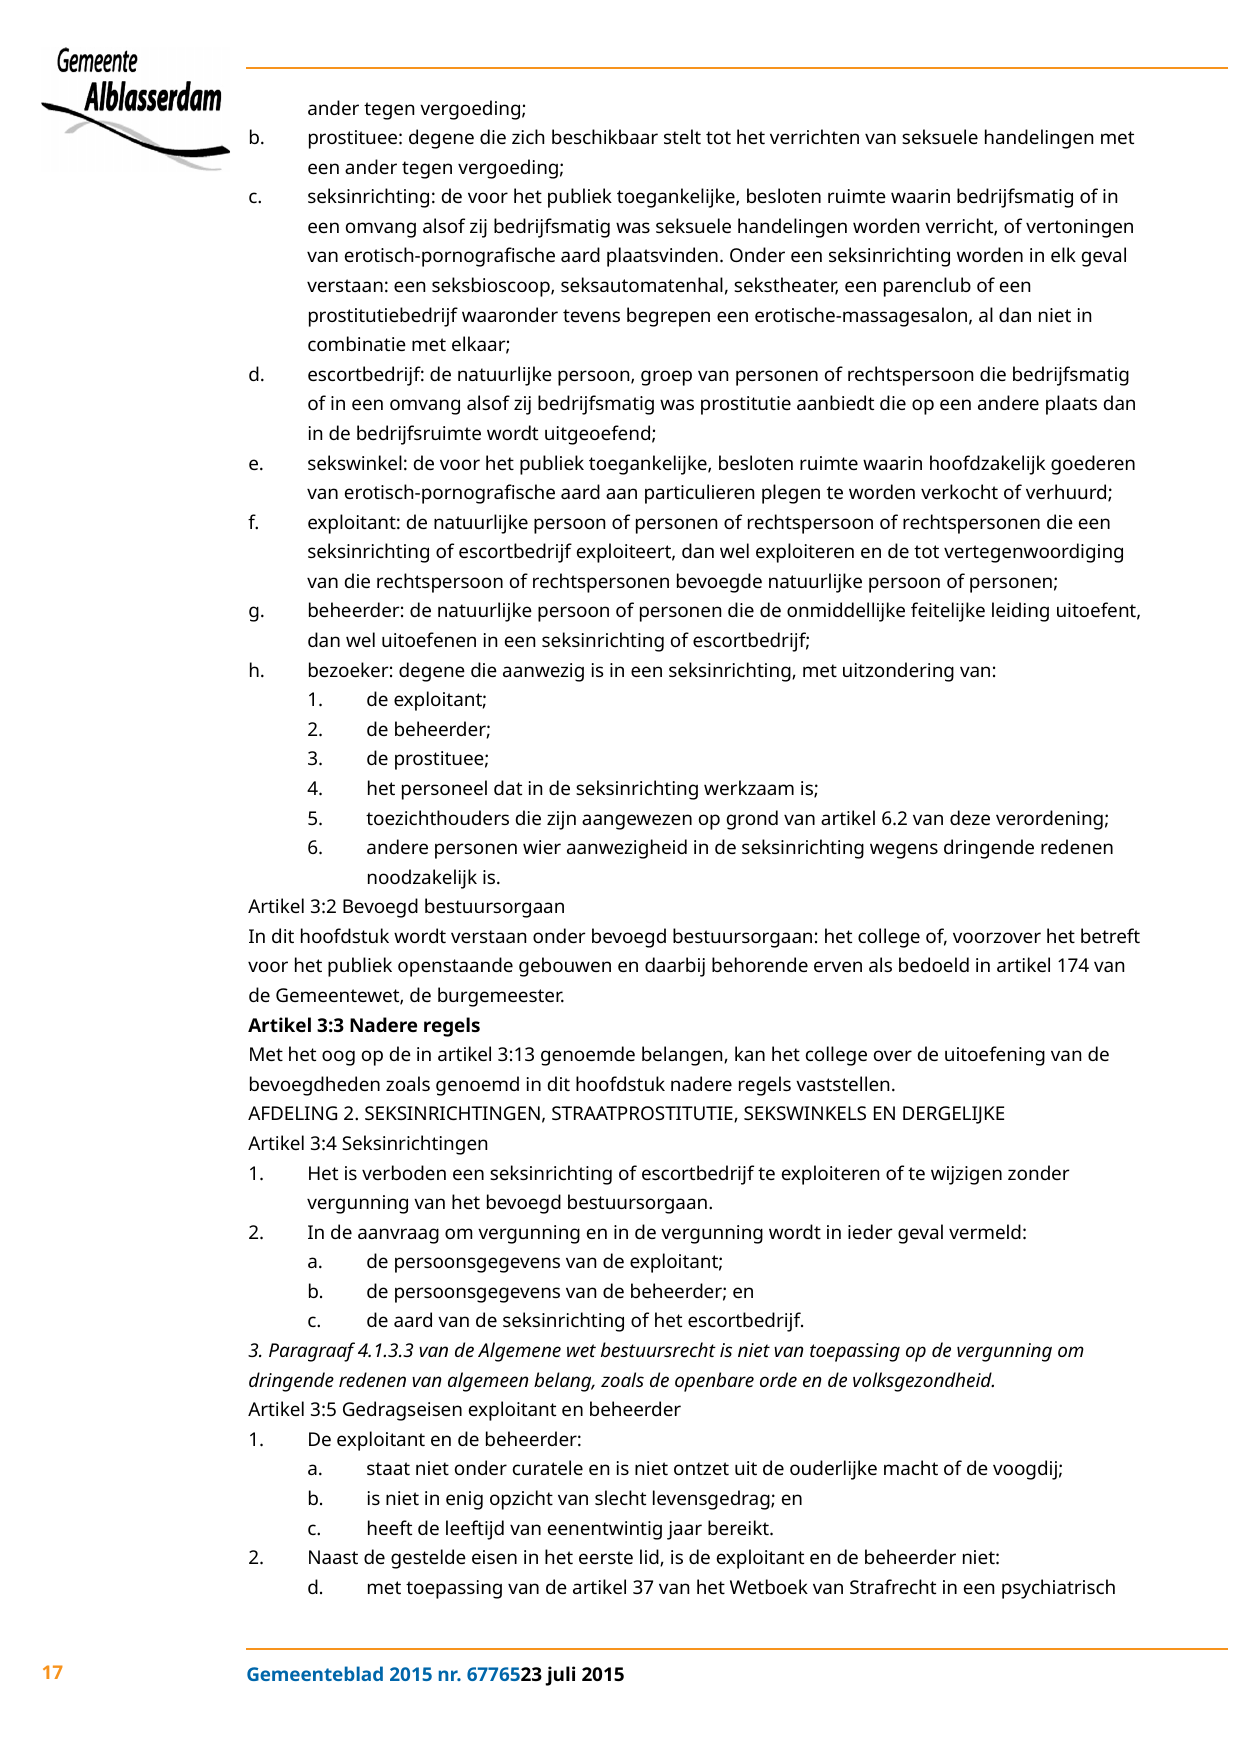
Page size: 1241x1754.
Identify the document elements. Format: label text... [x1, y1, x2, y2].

list het personeel dat in de seksinrichting werkzaam is; [307, 775, 1152, 801]
list de exploitant; [307, 686, 1152, 712]
list de prostituee; [307, 746, 1152, 771]
list beheerder: de natuurlijke persoon of personen die de onmiddellijke feitelijke leiding uitoefent, dan wel uitoefenen in een seksinrichting of escortbedrijf; [248, 598, 1152, 653]
list toezichthouders die zijn aangewezen op grond van artikel 6.2 van deze verordening; [307, 805, 1152, 831]
list staat niet onder curatele en is niet ontzet uit de ouderlijke macht of de voogdij; [307, 1456, 1152, 1481]
list De exploitant en de beheerder: [248, 1426, 1152, 1452]
list Het is verboden een seksinrichting of escortbedrijf te exploiteren of te wijzigen zonder vergunning van het bevoegd bestuursorgaan. [248, 1160, 1152, 1215]
list andere personen wier aanwezigheid in de seksinrichting wegens dringende redenen noodzakelijk is. [307, 834, 1152, 890]
list seksinrichting: de voor het publiek toegankelijke, besloten ruimte waarin bedrijfsmatig of in een omvang alsof zij bedrijfsmatig was seksuele handelingen worden verricht, of vertoningen van erotisch-pornografische aard plaatsvinden. Onder een seksinrichting worden in elk geval verstaan: een seksbioscoop, seksautomatenhal, sekstheater, een parenclub of een prostitutiebedrijf waaronder tevens begrepen een erotische-massagesalon, al dan niet in combinatie met elkaar; [248, 183, 1152, 357]
list prostituee: degene die zich beschikbaar stelt tot het verrichten van seksuele handelingen met een ander tegen vergoeding; [248, 124, 1152, 180]
list sekswinkel: de voor het publiek toegankelijke, besloten ruimte waarin hoofdzakelijk goederen van erotisch-pornografische aard aan particulieren plegen te worden verkocht of verhuurd; [248, 450, 1152, 505]
list de persoonsgegevens van de beheerder; en [307, 1278, 1152, 1304]
text Artikel 3:2 Bevoegd bestuursorgaan [248, 893, 1152, 919]
list In de aanvraag om vergunning en in de vergunning wordt in ieder geval vermeld: [248, 1219, 1152, 1245]
text In dit hoofdstuk wordt verstaan onder bevoegd bestuursorgaan: het college of, voorzover het betreft voor het publiek openstaande gebouwen en daarbij behorende erven als bedoeld in artikel 174 van de Gemeentewet, de burgemeester. [248, 923, 1152, 1008]
picture [41, 47, 231, 172]
text Artikel 3:3 Nadere regels [248, 1012, 1152, 1038]
text 3. Paragraaf 4.1.3.3 van de Algemene wet bestuursrecht is niet van toepassing op de vergunning om dringende redenen van algemeen belang, zoals de openbare orde en de volksgezondheid. [248, 1337, 1152, 1393]
text Met het oog op de in artikel 3:13 genoemde belangen, kan het college over de uitoefening van de bevoegdheden zoals genoemd in dit hoofdstuk nadere regels vaststellen. [248, 1041, 1152, 1097]
list is niet in enig opzicht van slecht levensgedrag; en [307, 1485, 1152, 1511]
list Naast de gestelde eisen in het eerste lid, is de exploitant en de beheerder niet: [248, 1544, 1152, 1570]
list met toepassing van de artikel 37 van het Wetboek van Strafrecht in een psychiatrisch [307, 1574, 1152, 1600]
list escortbedrijf: de natuurlijke persoon, groep van personen of rechtspersoon die bedrijfsmatig of in een omvang alsof zij bedrijfsmatig was prostitutie aanbiedt die op een andere plaats dan in de bedrijfsruimte wordt uitgeoefend; [248, 361, 1152, 446]
text Artikel 3:4 Seksinrichtingen [248, 1130, 1152, 1156]
list heeft de leeftijd van eenentwintig jaar bereikt. [307, 1515, 1152, 1541]
list ander tegen vergoeding; [248, 95, 1152, 121]
list de beheerder; [307, 716, 1152, 742]
text AFDELING 2. SEKSINRICHTINGEN, STRAATPROSTITUTIE, SEKSWINKELS EN DERGELIJKE [248, 1101, 1152, 1126]
list bezoeker: degene die aanwezig is in een seksinrichting, met uitzondering van: [248, 657, 1152, 683]
text Artikel 3:5 Gedragseisen exploitant en beheerder [248, 1396, 1152, 1422]
list de persoonsgegevens van de exploitant; [307, 1248, 1152, 1274]
list exploitant: de natuurlijke persoon of personen of rechtspersoon of rechtspersonen die een seksinrichting of escortbedrijf exploiteert, dan wel exploiteren en de tot vertegenwoordiging van die rechtspersoon of rechtspersonen bevoegde natuurlijke persoon of personen; [248, 509, 1152, 594]
list de aard van de seksinrichting of het escortbedrijf. [307, 1308, 1152, 1333]
